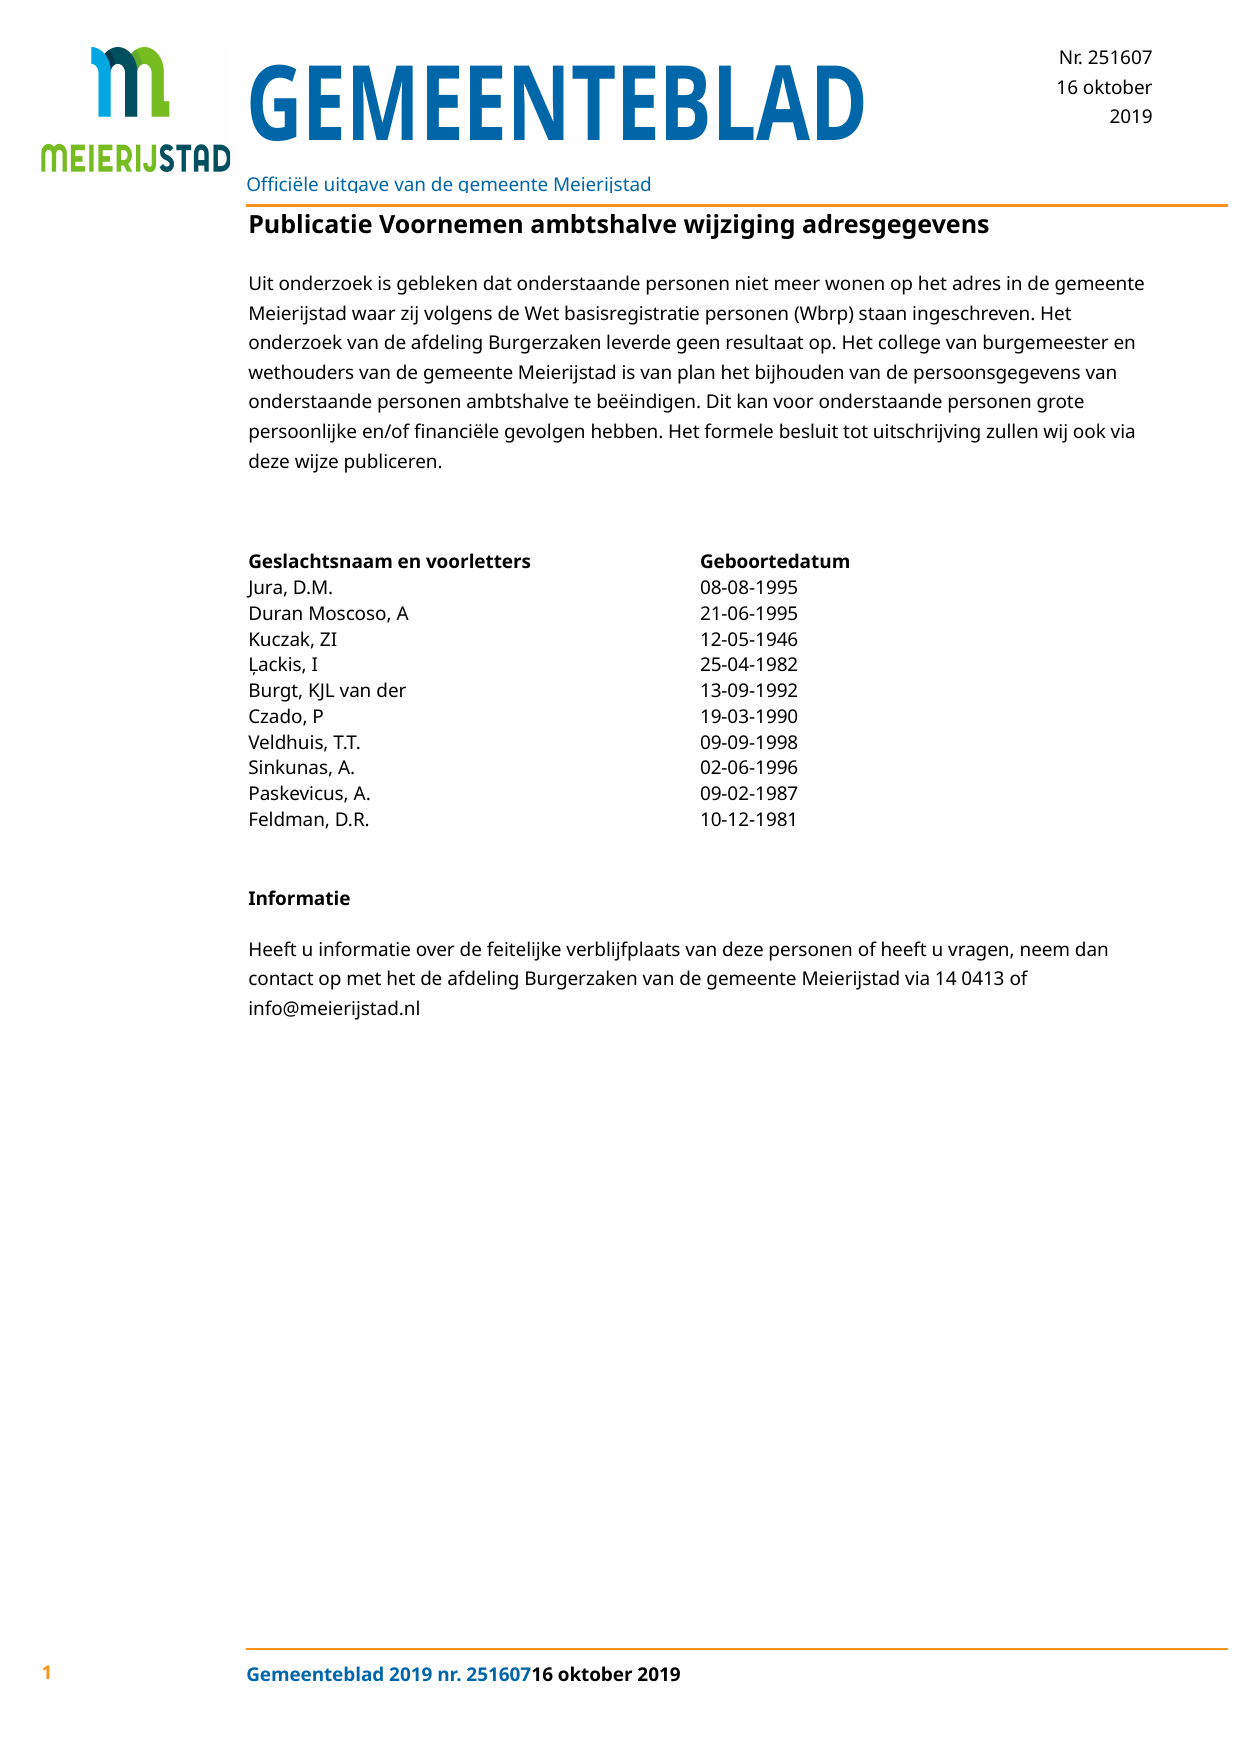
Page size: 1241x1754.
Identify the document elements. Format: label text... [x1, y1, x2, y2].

table_cell 21-06-1995 [700, 600, 1152, 626]
table_cell Kuczak, ZI [248, 626, 700, 652]
text Publicatie Voornemen ambtshalve wijziging adresgegevens [248, 207, 1152, 241]
table_header Geboortedatum [700, 549, 1152, 574]
table_cell 02-06-1996 [700, 755, 1152, 780]
table_cell 13-09-1992 [700, 678, 1152, 703]
table_cell Burgt, KJL van der [248, 678, 700, 703]
picture [41, 47, 231, 172]
table_cell Veldhuis, T.T. [248, 729, 700, 754]
table_cell 12-05-1946 [700, 626, 1152, 652]
table_cell Jura, D.M. [248, 575, 700, 600]
table_cell Feldman, D.R. [248, 806, 700, 832]
table_cell Sinkunas, A. [248, 755, 700, 780]
text Uit onderzoek is gebleken dat onderstaande personen niet meer wonen op het adres in de gemeente Meierijstad waar zij volgens de Wet basisregistratie personen (Wbrp) staan ingeschreven. Het onderzoek van de afdeling Burgerzaken leverde geen resultaat op. Het college van burgemeester en wethouders van de gemeente Meierijstad is van plan het bijhouden van de persoonsgegevens van onderstaande personen ambtshalve te beëindigen. Dit kan voor onderstaande personen grote persoonlijke en/of financiële gevolgen hebben. Het formele besluit tot uitschrijving zullen wij ook via deze wijze publiceren. [248, 270, 1152, 473]
table_cell Paskevicus, A. [248, 780, 700, 806]
table_header Geslachtsnaam en voorletters [248, 549, 700, 574]
table_cell 10-12-1981 [700, 806, 1152, 832]
table_cell 09-02-1987 [700, 780, 1152, 806]
text Informatie [248, 885, 1152, 911]
table_cell 09-09-1998 [700, 729, 1152, 754]
table_cell 25-04-1982 [700, 652, 1152, 677]
table_cell Ļackis, I [248, 652, 700, 677]
text Heeft u informatie over de feitelijke verblijfplaats van deze personen of heeft u vragen, neem dan contact op met het de afdeling Burgerzaken van de gemeente Meierijstad via 14 0413 of info@meierijstad.nl [248, 936, 1152, 1021]
table_cell 19-03-1990 [700, 703, 1152, 729]
table_cell Duran Moscoso, A [248, 600, 700, 626]
table_cell 08-08-1995 [700, 575, 1152, 600]
table_cell Czado, P [248, 703, 700, 729]
